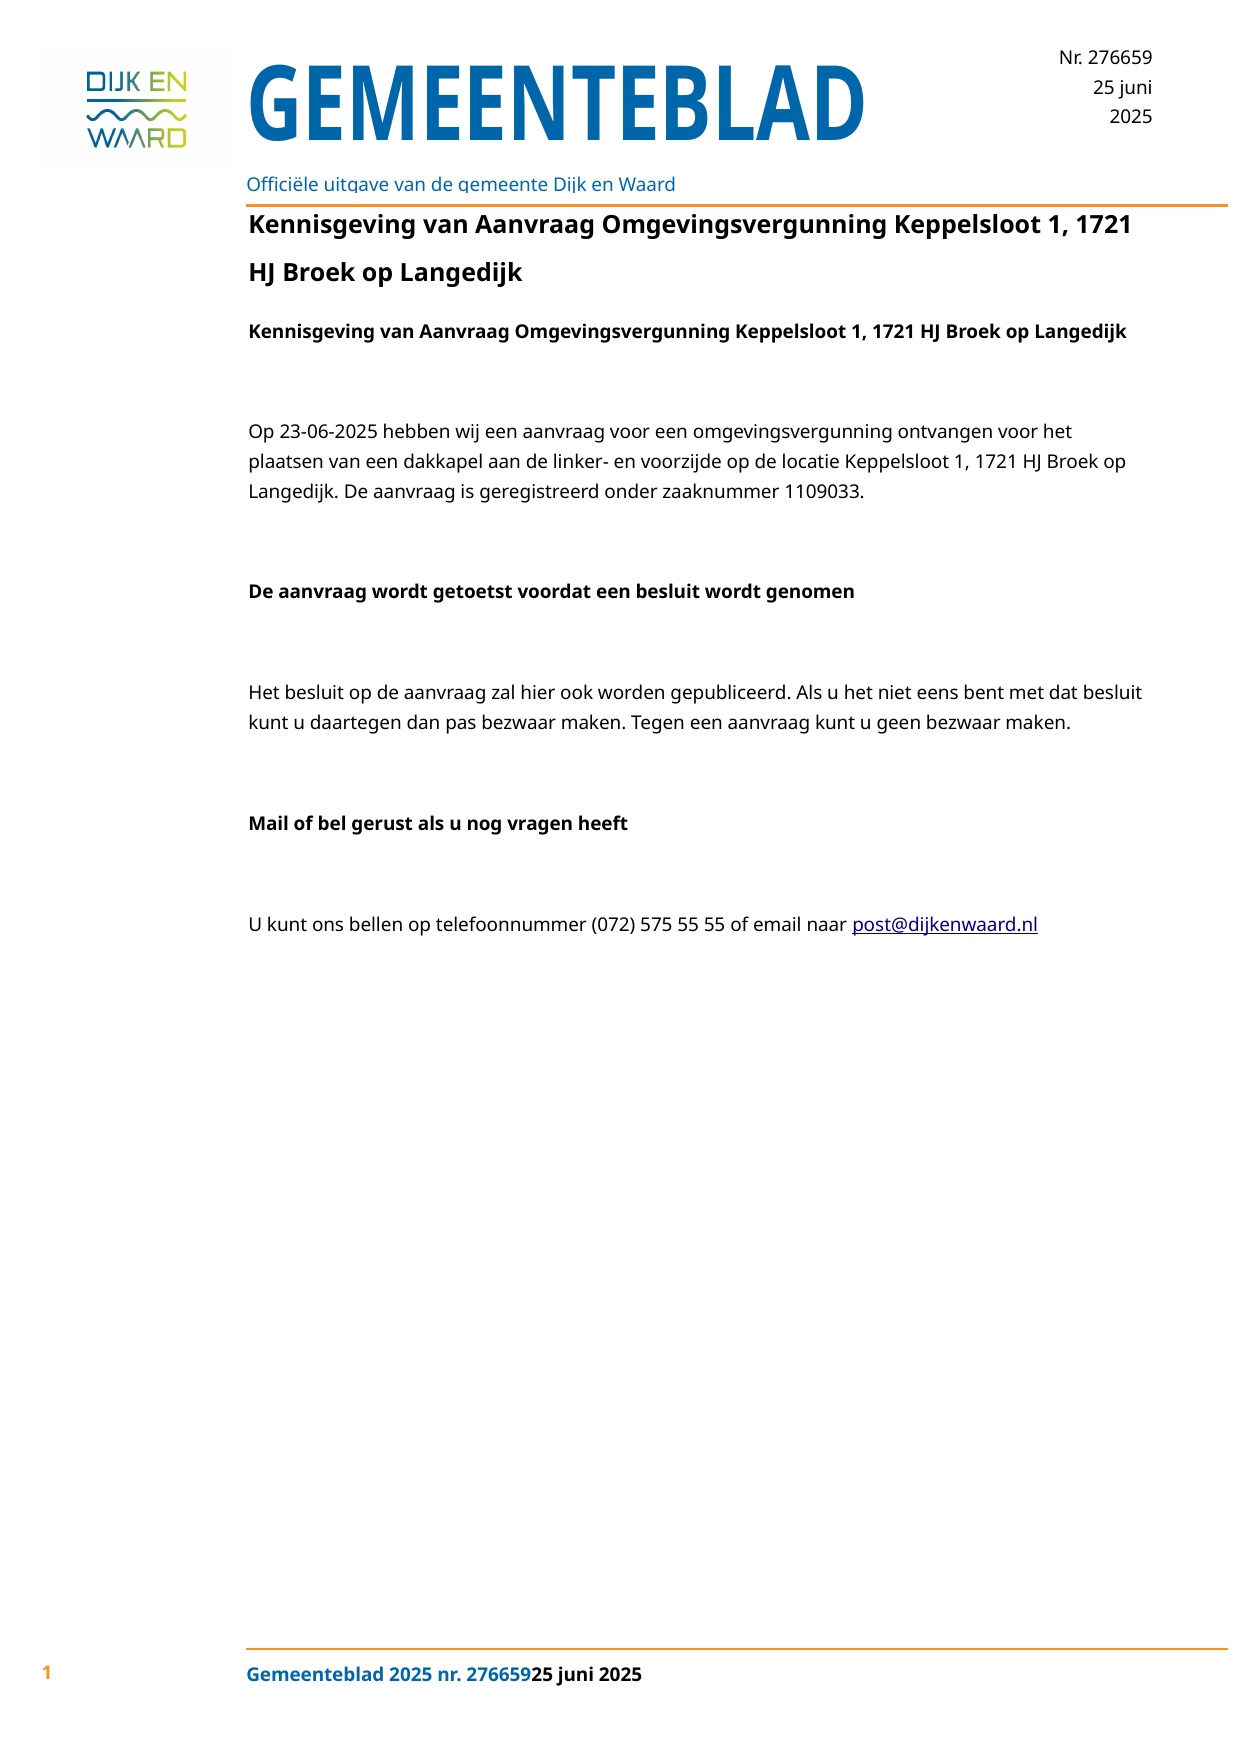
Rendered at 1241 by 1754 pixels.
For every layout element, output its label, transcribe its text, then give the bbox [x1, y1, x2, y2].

text U kunt ons bellen op telefoonnummer (072) 575 55 55 of email naar post@dijkenwaard.nl [248, 911, 1152, 937]
text Het besluit op de aanvraag zal hier ook worden gepubliceerd. Als u het niet eens bent met dat besluit kunt u daartegen dan pas bezwaar maken. Tegen een aanvraag kunt u geen bezwaar maken. [248, 679, 1152, 735]
picture [41, 47, 231, 172]
text Kennisgeving van Aanvraag Omgevingsvergunning Keppelsloot 1, 1721 HJ Broek op Langedijk [248, 318, 1152, 344]
text Kennisgeving van Aanvraag Omgevingsvergunning Keppelsloot 1, 1721 HJ Broek op Langedijk [248, 207, 1152, 288]
text De aanvraag wordt getoetst voordat een besluit wordt genomen [248, 579, 1152, 604]
text Op 23-06-2025 hebben wij een aanvraag voor een omgevingsvergunning ontvangen voor het plaatsen van een dakkapel aan de linker- en voorzijde op de locatie Keppelsloot 1, 1721 HJ Broek op Langedijk. De aanvraag is geregistreerd onder zaaknummer 1109033. [248, 419, 1152, 504]
text Mail of bel gerust als u nog vragen heeft [248, 810, 1152, 836]
